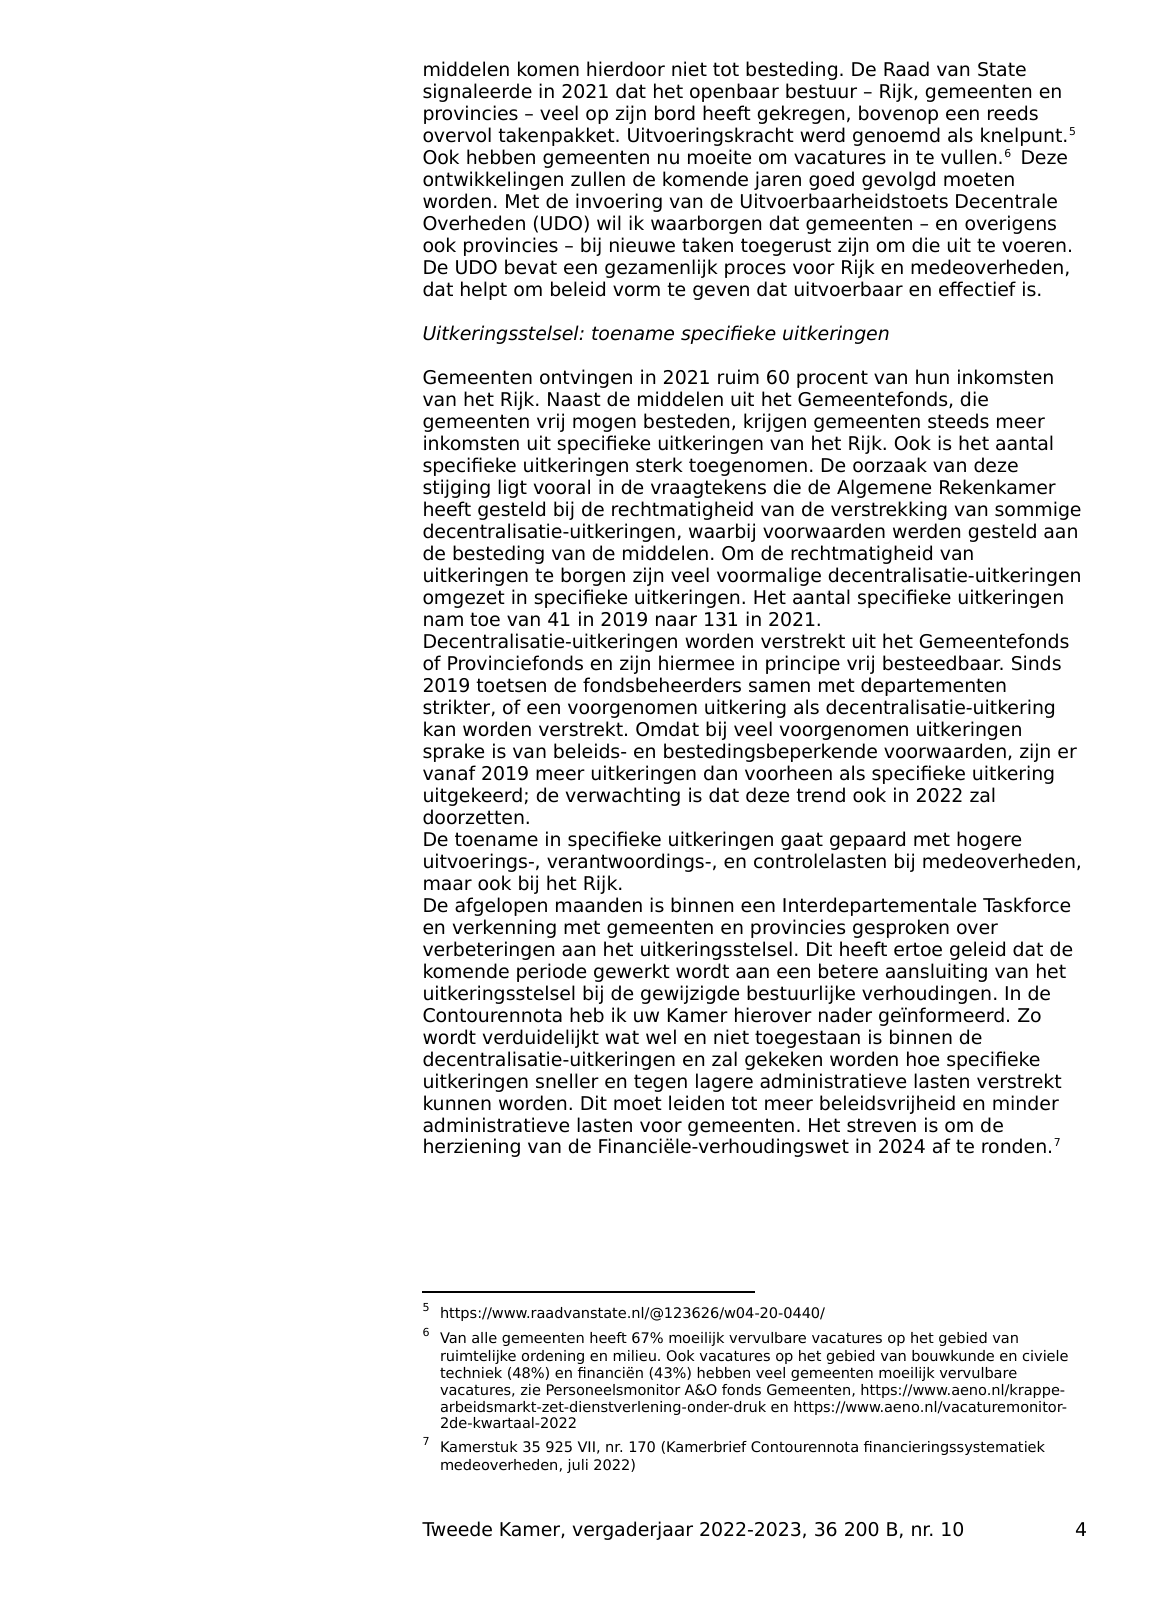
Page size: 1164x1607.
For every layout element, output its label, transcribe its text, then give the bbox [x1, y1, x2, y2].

text https://www.raadvanstate.nl/@123626/w04-20-0440/ [422, 1301, 1087, 1323]
text Van alle gemeenten heeft 67% moeilijk vervulbare vacatures op het gebied van ruimtelijke ordening en milieu. Ook vacatures op het gebied van bouwkunde en civiele techniek (48%) en financiën (43%) hebben veel gemeenten moeilijk vervulbare vacatures, zie Personeelsmonitor A&O fonds Gemeenten, https://www.aeno.nl/krappe-arbeidsmarkt-zet-dienstverlening-onder-druk en https://www.aeno.nl/vacaturemonitor-2de-kwartaal-2022 [422, 1326, 1087, 1432]
text Decentralisatie-uitkeringen worden verstrekt uit het Gemeentefonds of Provinciefonds en zijn hiermee in principe vrij besteedbaar. Sinds 2019 toetsen de fondsbeheerders samen met departementen strikter, of een voorgenomen uitkering als decentralisatie-uitkering kan worden verstrekt. Omdat bij veel voorgenomen uitkeringen sprake is van beleids- en bestedingsbeperkende voorwaarden, zijn er vanaf 2019 meer uitkeringen dan voorheen als specifieke uitkering uitgekeerd; de verwachting is dat deze trend ook in 2022 zal doorzetten. [422, 631, 1087, 829]
subtitle Uitkeringsstelsel: toename specifieke uitkeringen [422, 323, 1087, 345]
text Kamerstuk 35 925 VII, nr. 170 (Kamerbrief Contourennota financieringssystematiek medeoverheden, juli 2022) [422, 1435, 1087, 1474]
text De toename in specifieke uitkeringen gaat gepaard met hogere uitvoerings-, verantwoordings-, en controlelasten bij medeoverheden, maar ook bij het Rijk. [422, 829, 1087, 895]
text De afgelopen maanden is binnen een Interdepartementale Taskforce en verkenning met gemeenten en provincies gesproken over verbeteringen aan het uitkeringsstelsel. Dit heeft ertoe geleid dat de komende periode gewerkt wordt aan een betere aansluiting van het uitkeringsstelsel bij de gewijzigde bestuurlijke verhoudingen. In de Contourennota heb ik uw Kamer hierover nader geïnformeerd. Zo wordt verduidelijkt wat wel en niet toegestaan is binnen de decentralisatie-uitkeringen en zal gekeken worden hoe specifieke uitkeringen sneller en tegen lagere administratieve lasten verstrekt kunnen worden. Dit moet leiden tot meer beleidsvrijheid en minder administratieve lasten voor gemeenten. Het streven is om de herziening van de Financiële-verhoudingswet in 2024 af te ronden. [422, 895, 1087, 1158]
text middelen komen hierdoor niet tot besteding. De Raad van State signaleerde in 2021 dat het openbaar bestuur – Rijk, gemeenten en provincies – veel op zijn bord heeft gekregen, bovenop een reeds overvol takenpakket. Uitvoeringskracht werd genoemd als knelpunt. Ook hebben gemeenten nu moeite om vacatures in te vullen. Deze ontwikkelingen zullen de komende jaren goed gevolgd moeten worden. Met de invoering van de Uitvoerbaarheidstoets Decentrale Overheden (UDO) wil ik waarborgen dat gemeenten – en overigens ook provincies – bij nieuwe taken toegerust zijn om die uit te voeren. De UDO bevat een gezamenlijk proces voor Rijk en medeoverheden, dat helpt om beleid vorm te geven dat uitvoerbaar en effectief is. [422, 59, 1087, 301]
text Gemeenten ontvingen in 2021 ruim 60 procent van hun inkomsten van het Rijk. Naast de middelen uit het Gemeentefonds, die gemeenten vrij mogen besteden, krijgen gemeenten steeds meer inkomsten uit specifieke uitkeringen van het Rijk. Ook is het aantal specifieke uitkeringen sterk toegenomen. De oorzaak van deze stijging ligt vooral in de vraagtekens die de Algemene Rekenkamer heeft gesteld bij de rechtmatigheid van de verstrekking van sommige decentralisatie-uitkeringen, waarbij voorwaarden werden gesteld aan de besteding van de middelen. Om de rechtmatigheid van uitkeringen te borgen zijn veel voormalige decentralisatie-uitkeringen omgezet in specifieke uitkeringen. Het aantal specifieke uitkeringen nam toe van 41 in 2019 naar 131 in 2021. [422, 367, 1087, 631]
